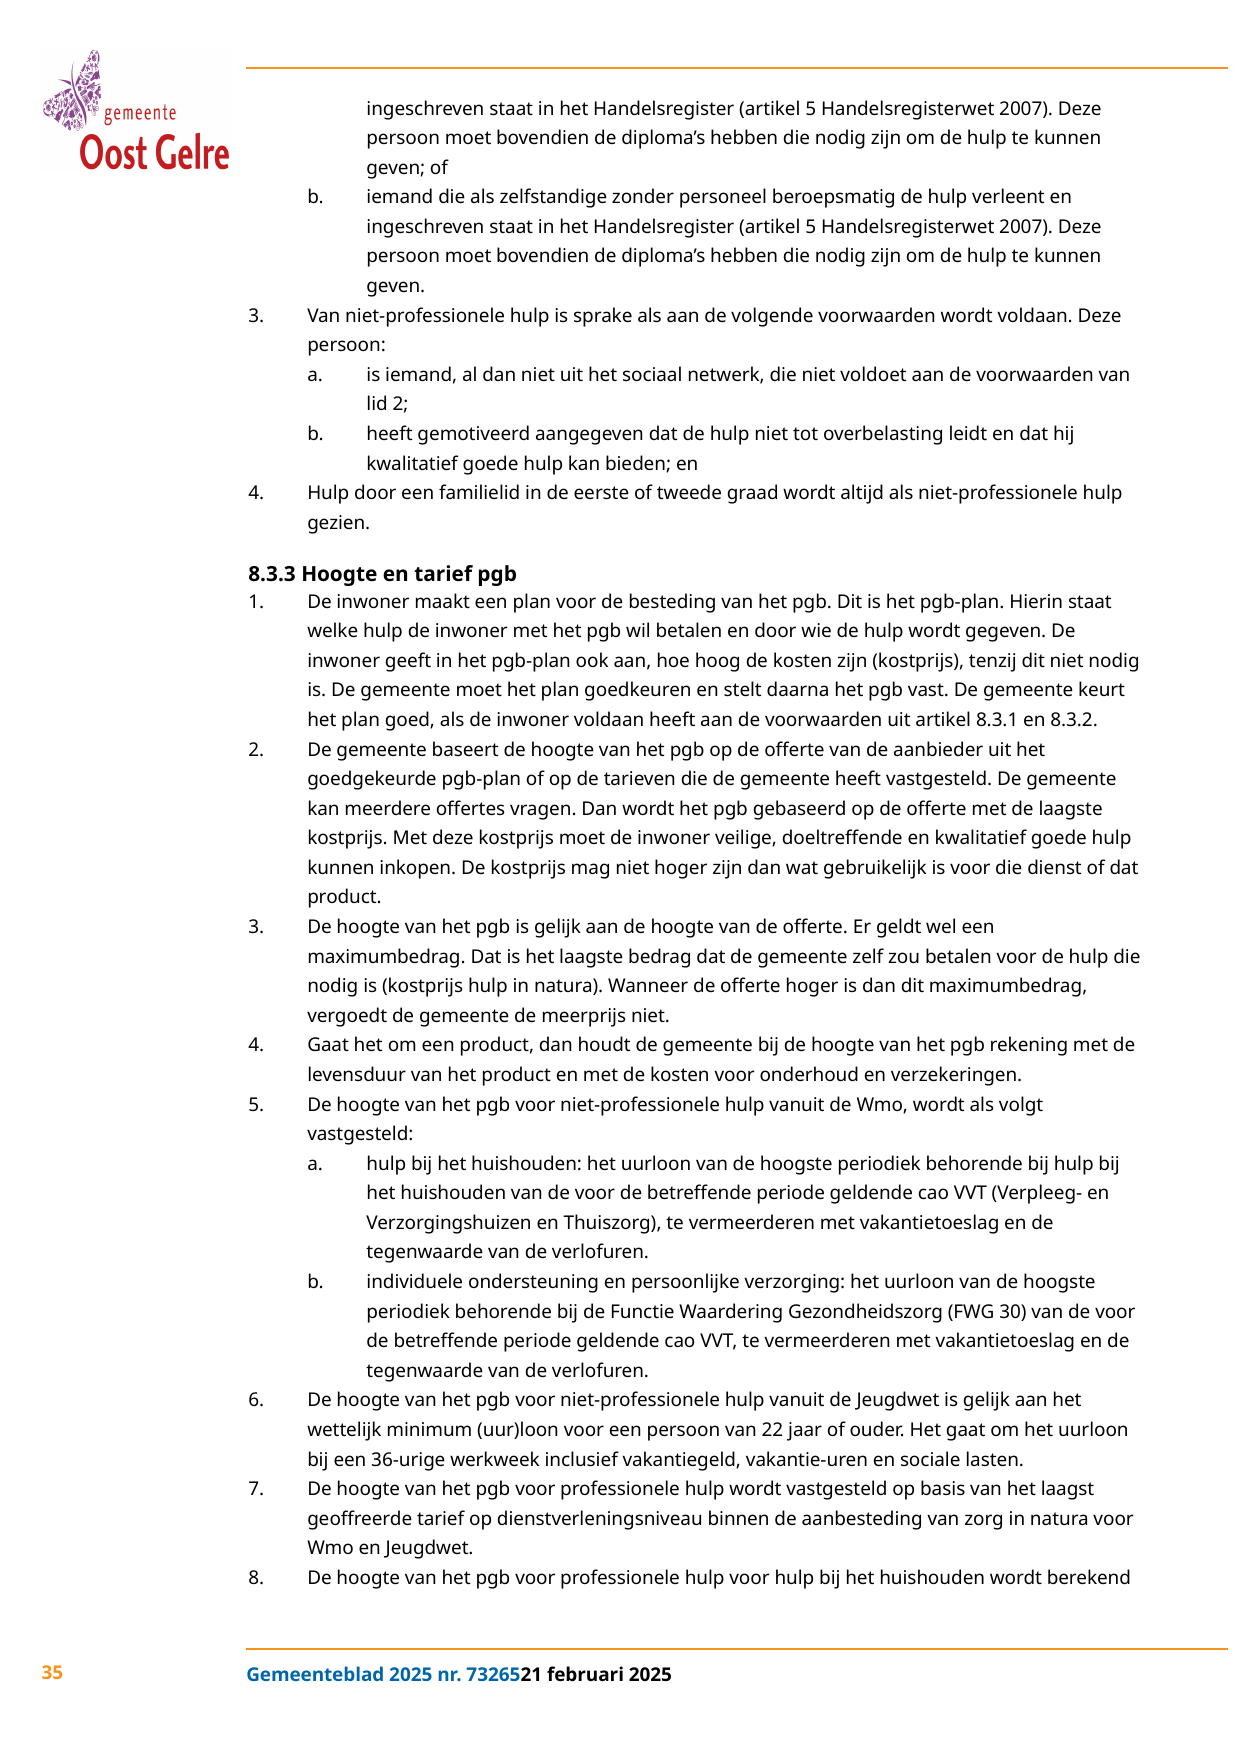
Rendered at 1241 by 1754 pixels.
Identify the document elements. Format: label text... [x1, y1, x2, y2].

list De hoogte van het pgb voor niet-professionele hulp vanuit de Wmo, wordt als volgt vastgesteld: [248, 1091, 1152, 1146]
list ingeschreven staat in het Handelsregister (artikel 5 Handelsregisterwet 2007). Deze persoon moet bovendien de diploma’s hebben die nodig zijn om de hulp te kunnen geven; of [307, 95, 1152, 180]
list De hoogte van het pgb is gelijk aan de hoogte van de offerte. Er geldt wel een maximumbedrag. Dat is het laagste bedrag dat de gemeente zelf zou betalen voor de hulp die nodig is (kostprijs hulp in natura). Wanneer de offerte hoger is dan dit maximumbedrag, vergoedt de gemeente de meerprijs niet. [248, 913, 1152, 1028]
list iemand die als zelfstandige zonder personeel beroepsmatig de hulp verleent en ingeschreven staat in het Handelsregister (artikel 5 Handelsregisterwet 2007). Deze persoon moet bovendien de diploma’s hebben die nodig zijn om de hulp te kunnen geven. [307, 183, 1152, 298]
list Van niet-professionele hulp is sprake als aan de volgende voorwaarden wordt voldaan. Deze persoon: [248, 302, 1152, 357]
list hulp bij het huishouden: het uurloon van de hoogste periodiek behorende bij hulp bij het huishouden van de voor de betreffende periode geldende cao VVT (Verpleeg- en Verzorgingshuizen en Thuiszorg), te vermeerderen met vakantietoeslag en de tegenwaarde van de verlofuren. [307, 1150, 1152, 1264]
list is iemand, al dan niet uit het sociaal netwerk, die niet voldoet aan de voorwaarden van lid 2; [307, 361, 1152, 416]
text 8.3.3 Hoogte en tarief pgb [248, 559, 1152, 588]
list De hoogte van het pgb voor professionele hulp wordt vastgesteld op basis van het laagst geoffreerde tarief op dienstverleningsniveau binnen de aanbesteding van zorg in natura voor Wmo en Jeugdwet. [248, 1475, 1152, 1560]
picture [41, 47, 231, 172]
list individuele ondersteuning en persoonlijke verzorging: het uurloon van de hoogste periodiek behorende bij de Functie Waardering Gezondheidszorg (FWG 30) van de voor de betreffende periode geldende cao VVT, te vermeerderen met vakantietoeslag en de tegenwaarde van de verlofuren. [307, 1268, 1152, 1383]
list De gemeente baseert de hoogte van het pgb op de offerte van de aanbieder uit het goedgekeurde pgb-plan of op de tarieven die de gemeente heeft vastgesteld. De gemeente kan meerdere offertes vragen. Dan wordt het pgb gebaseerd op de offerte met de laagste kostprijs. Met deze kostprijs moet de inwoner veilige, doeltreffende en kwalitatief goede hulp kunnen inkopen. De kostprijs mag niet hoger zijn dan wat gebruikelijk is voor die dienst of dat product. [248, 736, 1152, 909]
list De hoogte van het pgb voor niet-professionele hulp vanuit de Jeugdwet is gelijk aan het wettelijk minimum (uur)loon voor een persoon van 22 jaar of ouder. Het gaat om het uurloon bij een 36-urige werkweek inclusief vakantiegeld, vakantie-uren en sociale lasten. [248, 1387, 1152, 1471]
list De inwoner maakt een plan voor de besteding van het pgb. Dit is het pgb-plan. Hierin staat welke hulp de inwoner met het pgb wil betalen en door wie de hulp wordt gegeven. De inwoner geeft in het pgb-plan ook aan, hoe hoog de kosten zijn (kostprijs), tenzij dit niet nodig is. De gemeente moet het plan goedkeuren en stelt daarna het pgb vast. De gemeente keurt het plan goed, als de inwoner voldaan heeft aan de voorwaarden uit artikel 8.3.1 en 8.3.2. [248, 588, 1152, 732]
list De hoogte van het pgb voor professionele hulp voor hulp bij het huishouden wordt berekend [248, 1564, 1152, 1590]
list Gaat het om een product, dan houdt de gemeente bij de hoogte van het pgb rekening met de levensduur van het product en met de kosten voor onderhoud en verzekeringen. [248, 1032, 1152, 1087]
list Hulp door een familielid in de eerste of tweede graad wordt altijd als niet-professionele hulp gezien. [248, 479, 1152, 535]
list heeft gemotiveerd aangegeven dat de hulp niet tot overbelasting leidt en dat hij kwalitatief goede hulp kan bieden; en [307, 420, 1152, 476]
